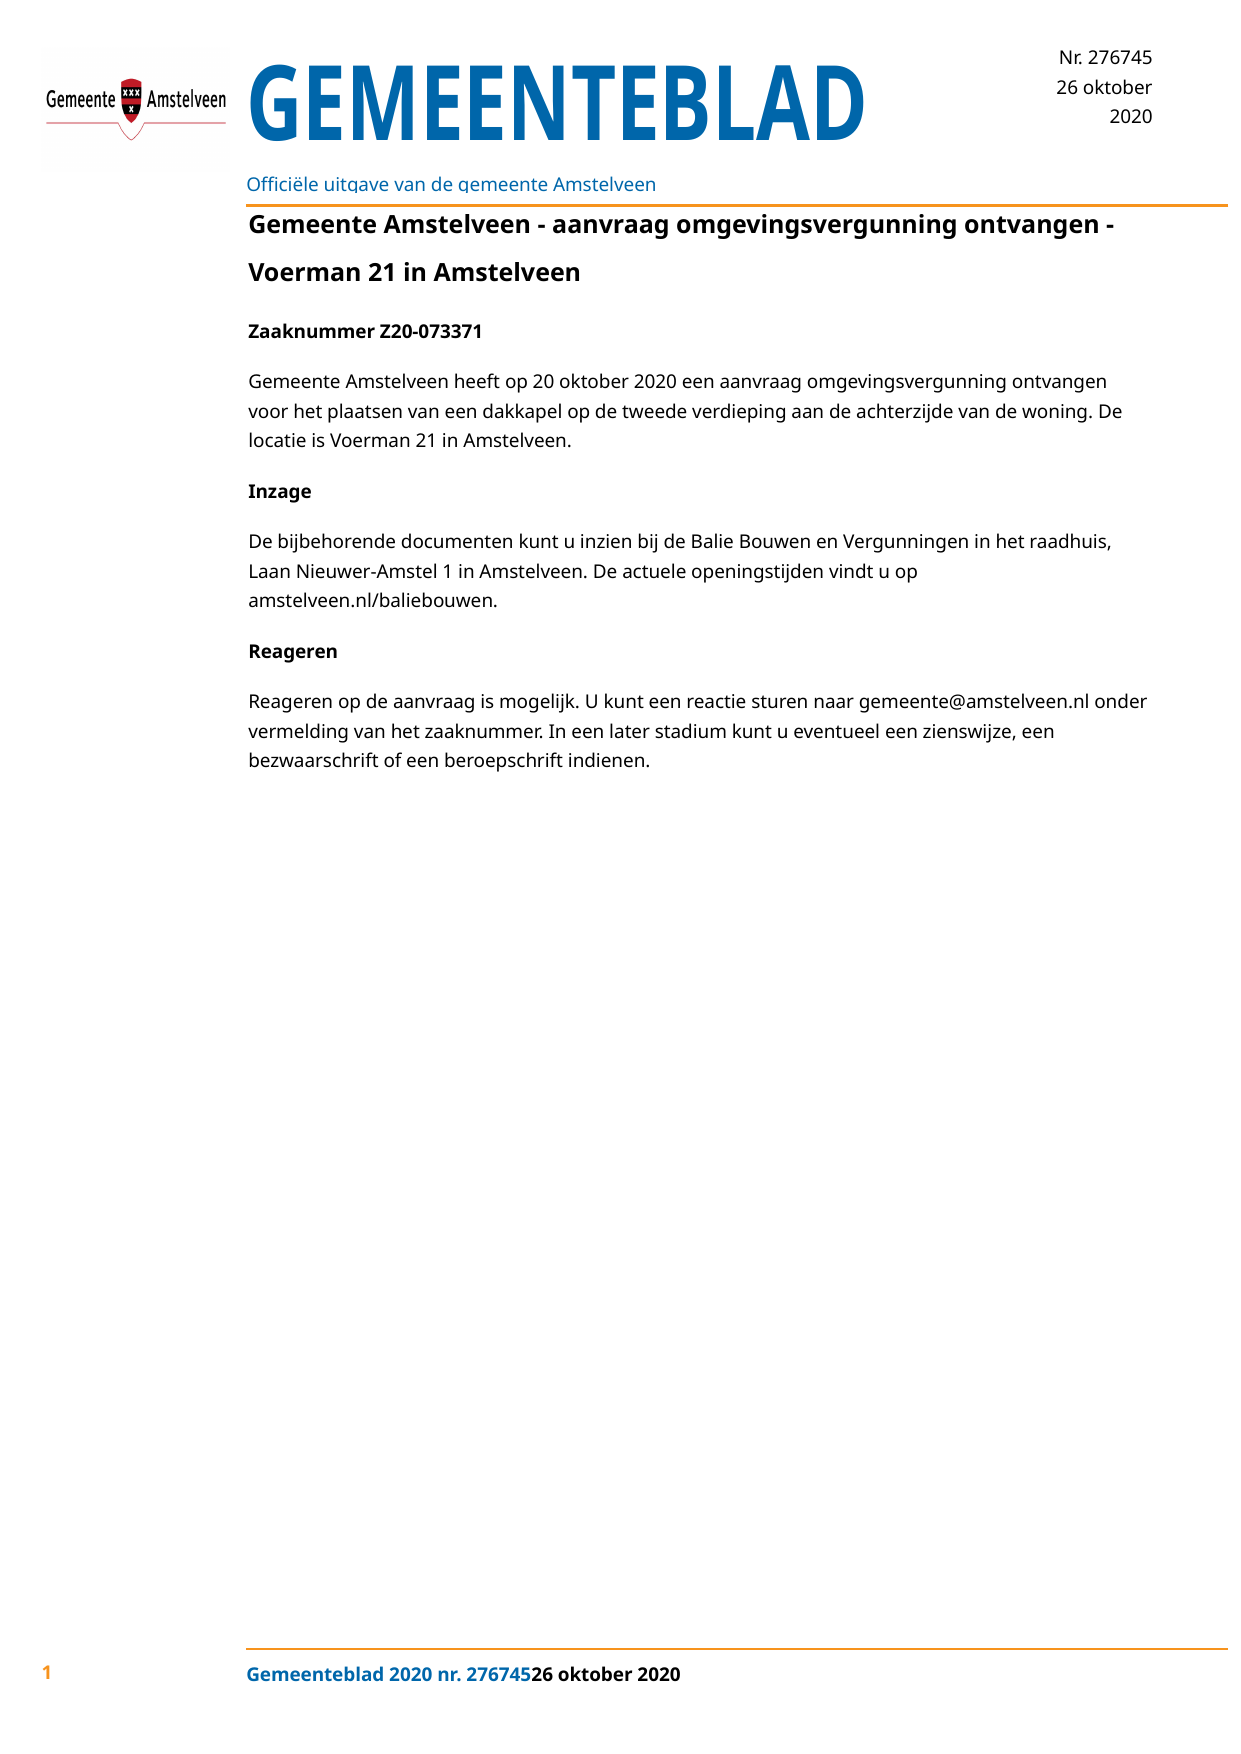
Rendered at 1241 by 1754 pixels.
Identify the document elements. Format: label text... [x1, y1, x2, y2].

text Zaaknummer Z20-073371 [248, 318, 1152, 344]
text Inzage [248, 478, 1152, 504]
text Gemeente Amstelveen - aanvraag omgevingsvergunning ontvangen - Voerman 21 in Amstelveen [248, 207, 1152, 288]
text De bijbehorende documenten kunt u inzien bij de Balie Bouwen en Vergunningen in het raadhuis, Laan Nieuwer-Amstel 1 in Amstelveen. De actuele openingstijden vindt u op amstelveen.nl/baliebouwen. [248, 528, 1152, 613]
text Gemeente Amstelveen heeft op 20 oktober 2020 een aanvraag omgevingsvergunning ontvangen voor het plaatsen van een dakkapel op de tweede verdieping aan de achterzijde van de woning. De locatie is Voerman 21 in Amstelveen. [248, 368, 1152, 453]
picture [41, 47, 231, 172]
text Reageren [248, 638, 1152, 664]
text Reageren op de aanvraag is mogelijk. U kunt een reactie sturen naar gemeente@amstelveen.nl onder vermelding van het zaaknummer. In een later stadium kunt u eventueel een zienswijze, een bezwaarschrift of een beroepschrift indienen. [248, 688, 1152, 773]
